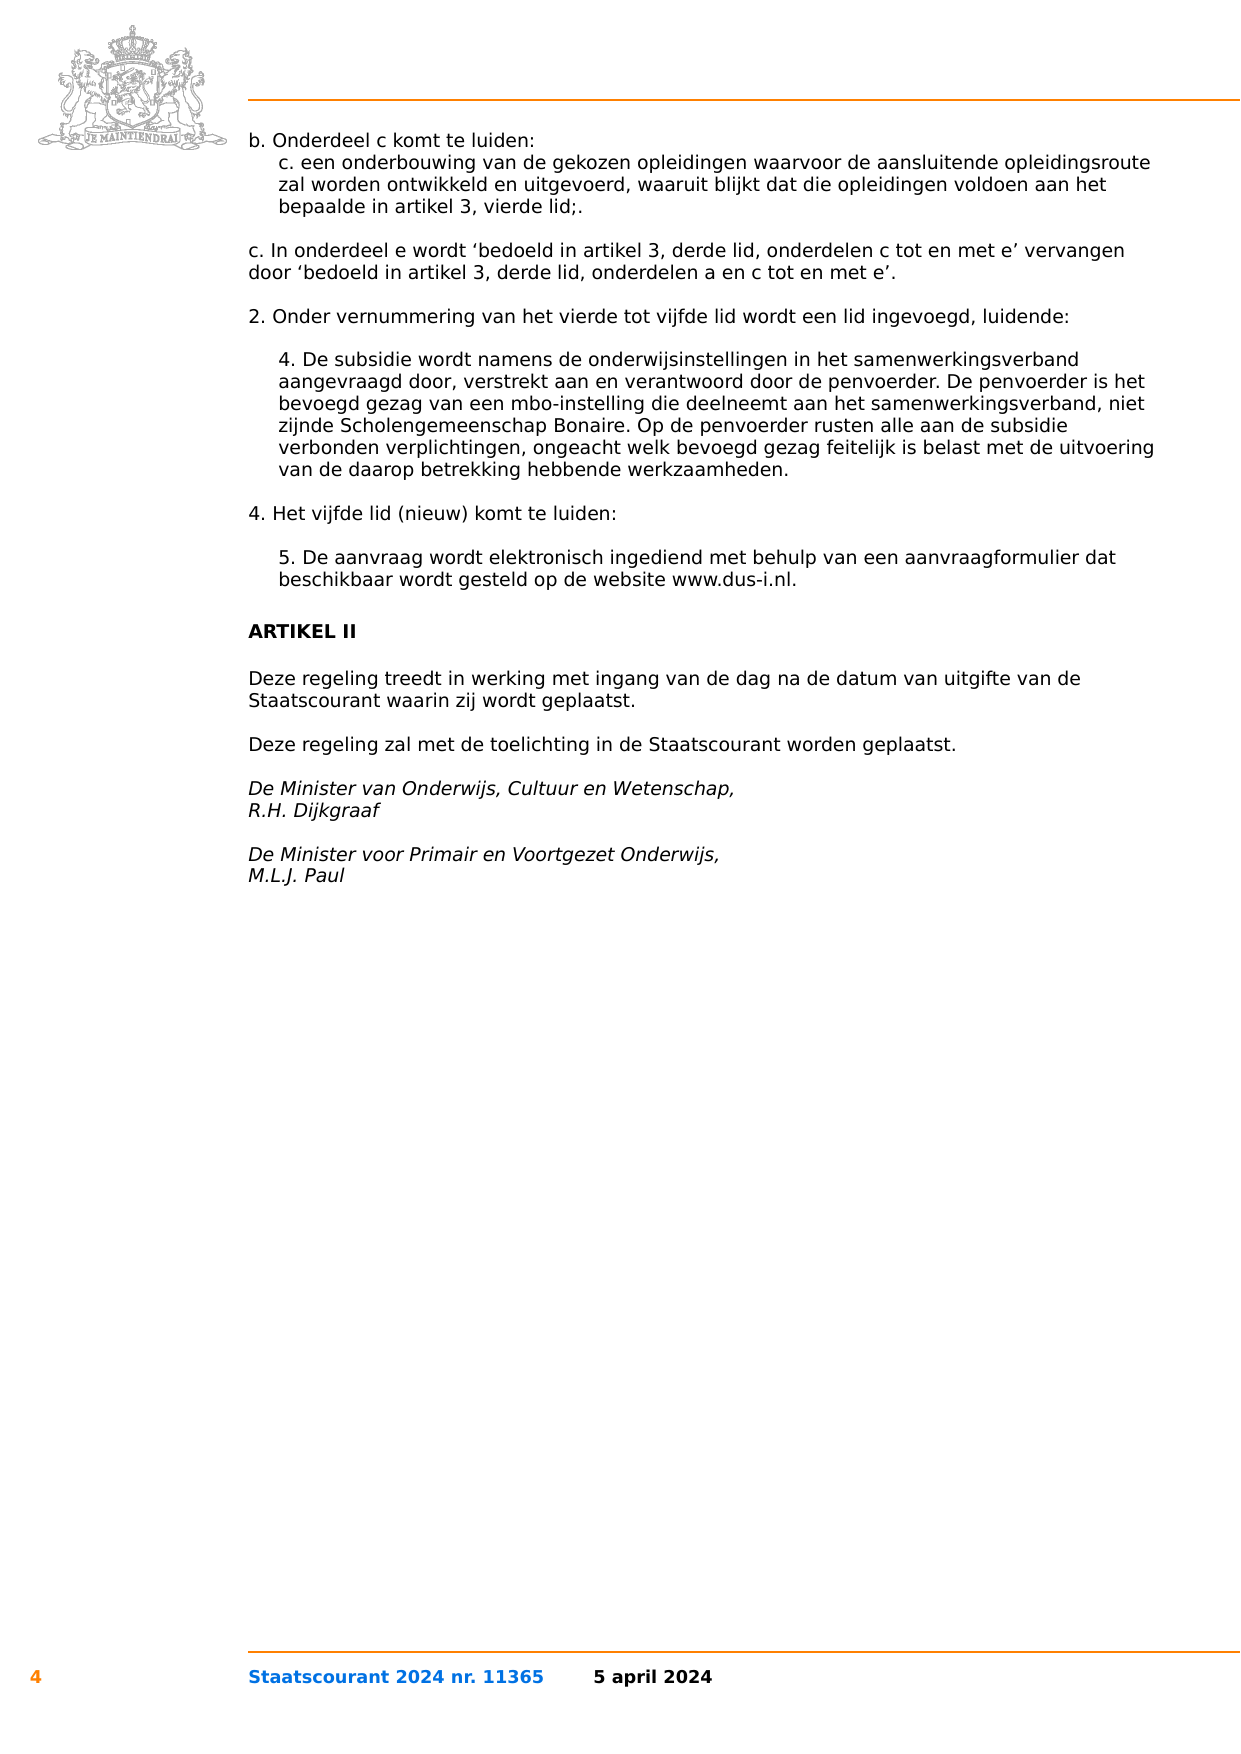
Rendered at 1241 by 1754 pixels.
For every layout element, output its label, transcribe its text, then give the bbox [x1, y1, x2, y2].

text 5. De aanvraag wordt elektronisch ingediend met behulp van een aanvraagformulier dat beschikbaar wordt gesteld op de website www.dus-i.nl. [278, 547, 1163, 591]
text 4. Het vijfde lid (nieuw) komt te luiden: [248, 503, 1163, 525]
subtitle ARTIKEL II [248, 621, 1163, 643]
picture [38, 25, 227, 150]
text Deze regeling zal met de toelichting in de Staatscourant worden geplaatst. [248, 734, 1163, 756]
text De Minister van Onderwijs, Cultuur en Wetenschap, R.H. Dijkgraaf [248, 778, 1163, 822]
text b. Onderdeel c komt te luiden: [248, 130, 1163, 152]
text c. een onderbouwing van de gekozen opleidingen waarvoor de aansluitende opleidingsroute zal worden ontwikkeld en uitgevoerd, waaruit blijkt dat die opleidingen voldoen aan het bepaalde in artikel 3, vierde lid;. [278, 152, 1163, 218]
text 2. Onder vernummering van het vierde tot vijfde lid wordt een lid ingevoegd, luidende: [248, 306, 1163, 327]
text 4. De subsidie wordt namens de onderwijsinstellingen in het samenwerkingsverband aangevraagd door, verstrekt aan en verantwoord door de penvoerder. De penvoerder is het bevoegd gezag van een mbo-instelling die deelneemt aan het samenwerkingsverband, niet zijnde Scholengemeenschap Bonaire. Op de penvoerder rusten alle aan de subsidie verbonden verplichtingen, ongeacht welk bevoegd gezag feitelijk is belast met de uitvoering van de daarop betrekking hebbende werkzaamheden. [278, 349, 1163, 481]
text Deze regeling treedt in werking met ingang van de dag na de datum van uitgifte van de Staatscourant waarin zij wordt geplaatst. [248, 668, 1163, 712]
text c. In onderdeel e wordt ‘bedoeld in artikel 3, derde lid, onderdelen c tot en met e’ vervangen door ‘bedoeld in artikel 3, derde lid, onderdelen a en c tot en met e’. [248, 240, 1163, 284]
text De Minister voor Primair en Voortgezet Onderwijs, M.L.J. Paul [248, 843, 1163, 887]
